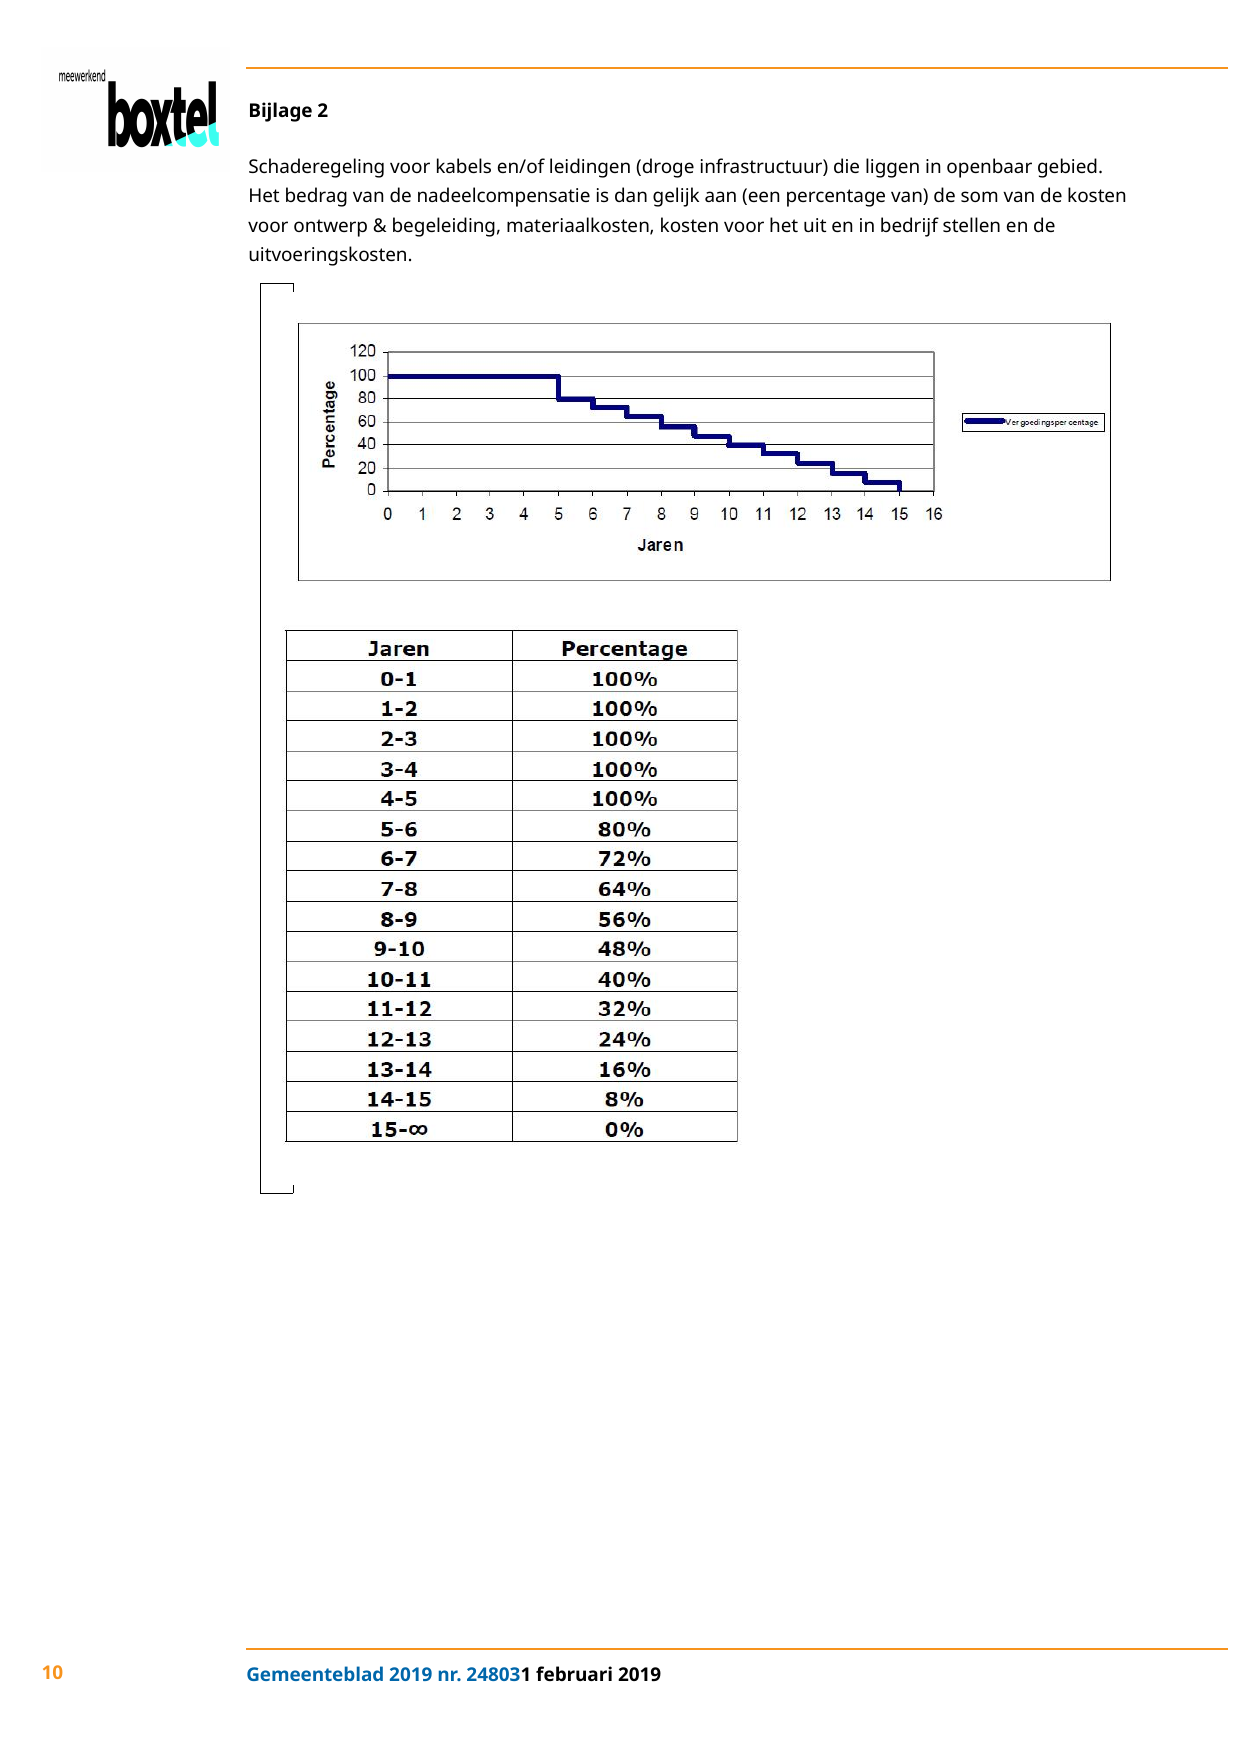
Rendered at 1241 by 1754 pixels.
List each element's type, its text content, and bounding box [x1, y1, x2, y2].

text Bijlage 2 [248, 95, 1152, 123]
picture [268, 292, 1173, 1185]
text Het bedrag van de nadeelcompensatie is dan gelijk aan (een percentage van) de som van de kosten voor ontwerp & begeleiding, materiaalkosten, kosten voor het uit en in bedrijf stellen en de uitvoeringskosten. [248, 182, 1152, 267]
picture [41, 47, 231, 172]
text Schaderegeling voor kabels en/of leidingen (droge infrastructuur) die liggen in openbaar gebied. [248, 153, 1152, 179]
